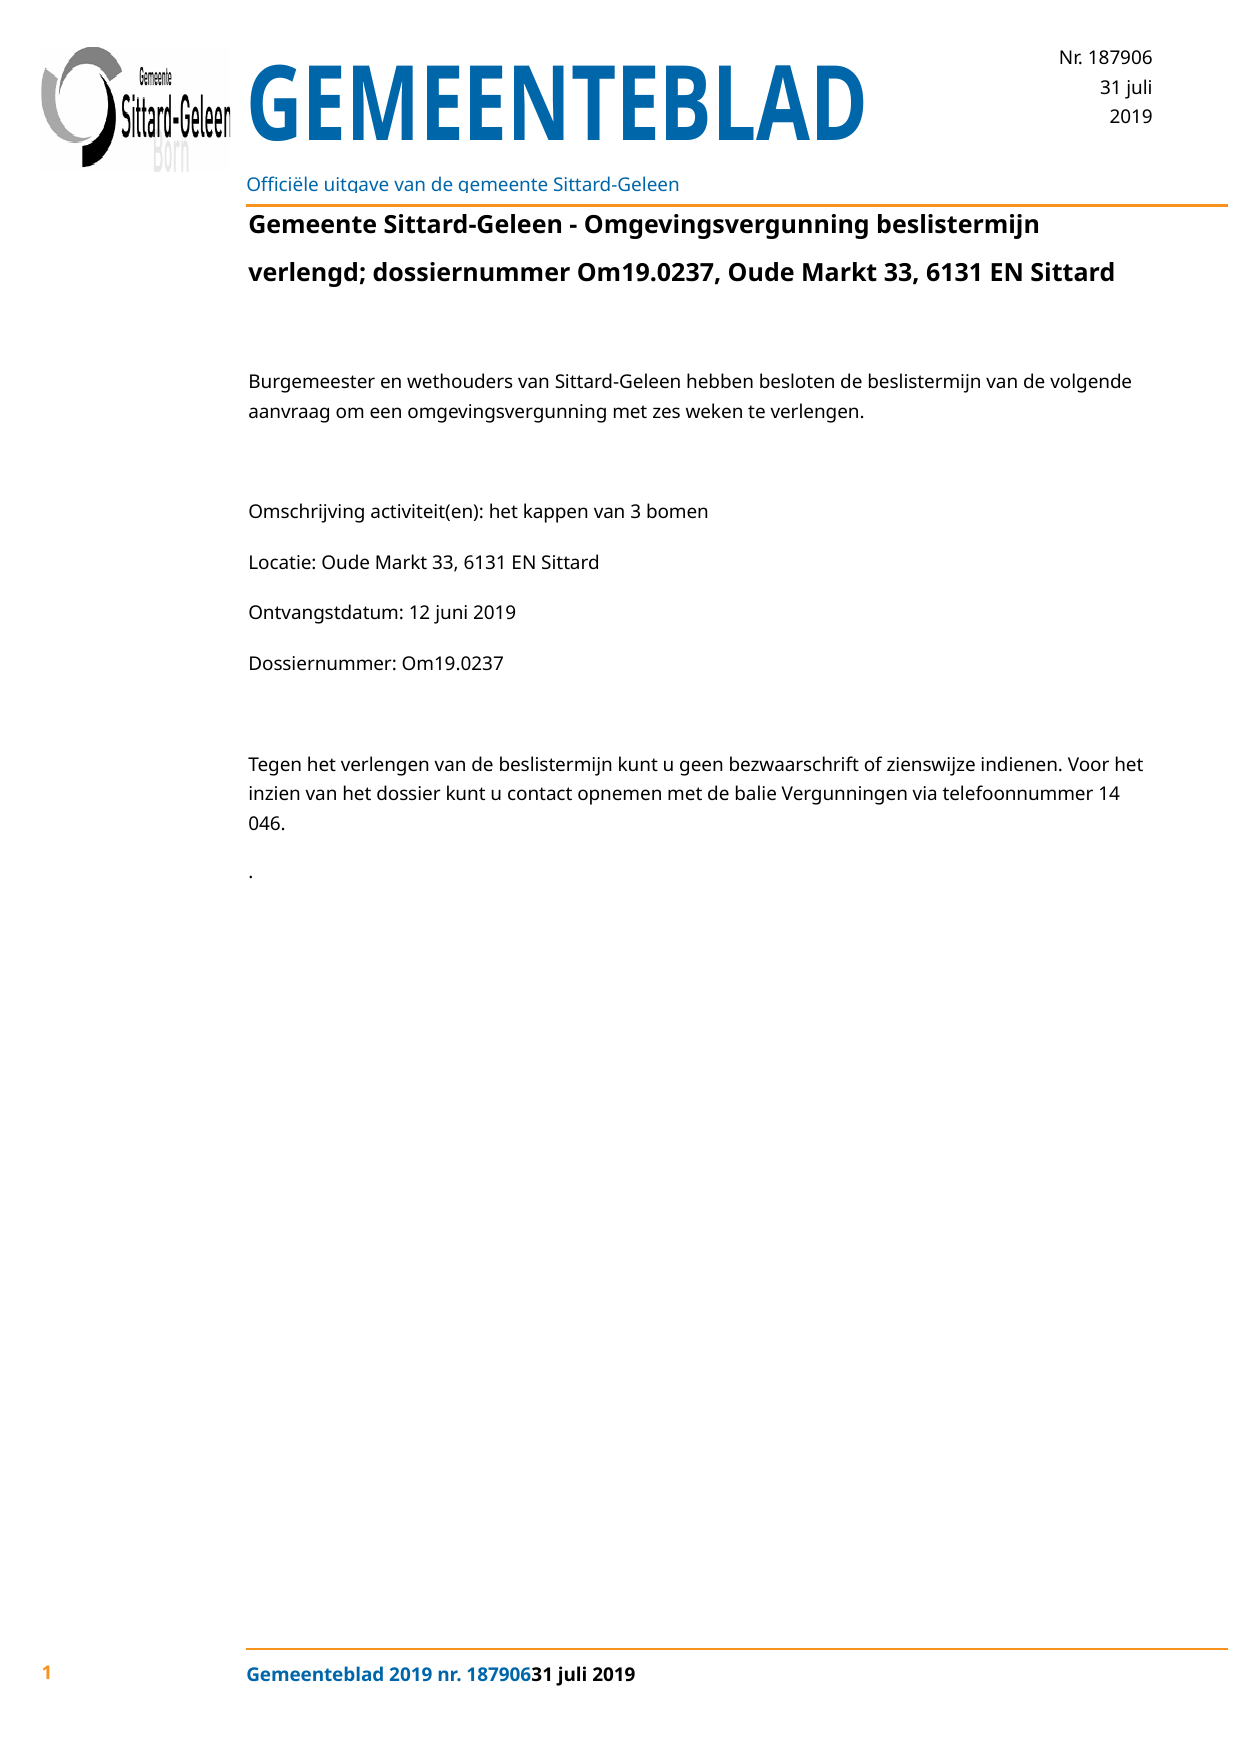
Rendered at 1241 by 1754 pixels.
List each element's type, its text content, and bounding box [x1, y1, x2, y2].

text . [248, 858, 1152, 883]
text Burgemeester en wethouders van Sittard-Geleen hebben besloten de beslistermijn van de volgende aanvraag om een omgevingsvergunning met zes weken te verlengen. [248, 368, 1152, 424]
text Ontvangstdatum: 12 juni 2019 [248, 599, 1152, 625]
text Dossiernummer: Om19.0237 [248, 650, 1152, 676]
picture [41, 47, 231, 172]
text Tegen het verlengen van de beslistermijn kunt u geen bezwaarschrift of zienswijze indienen. Voor het inzien van het dossier kunt u contact opnemen met de balie Vergunningen via telefoonnummer 14 046. [248, 751, 1152, 836]
text Gemeente Sittard-Geleen - Omgevingsvergunning beslistermijn verlengd; dossiernummer Om19.0237, Oude Markt 33, 6131 EN Sittard [248, 207, 1152, 288]
text Locatie: Oude Markt 33, 6131 EN Sittard [248, 549, 1152, 575]
text Omschrijving activiteit(en): het kappen van 3 bomen [248, 499, 1152, 524]
